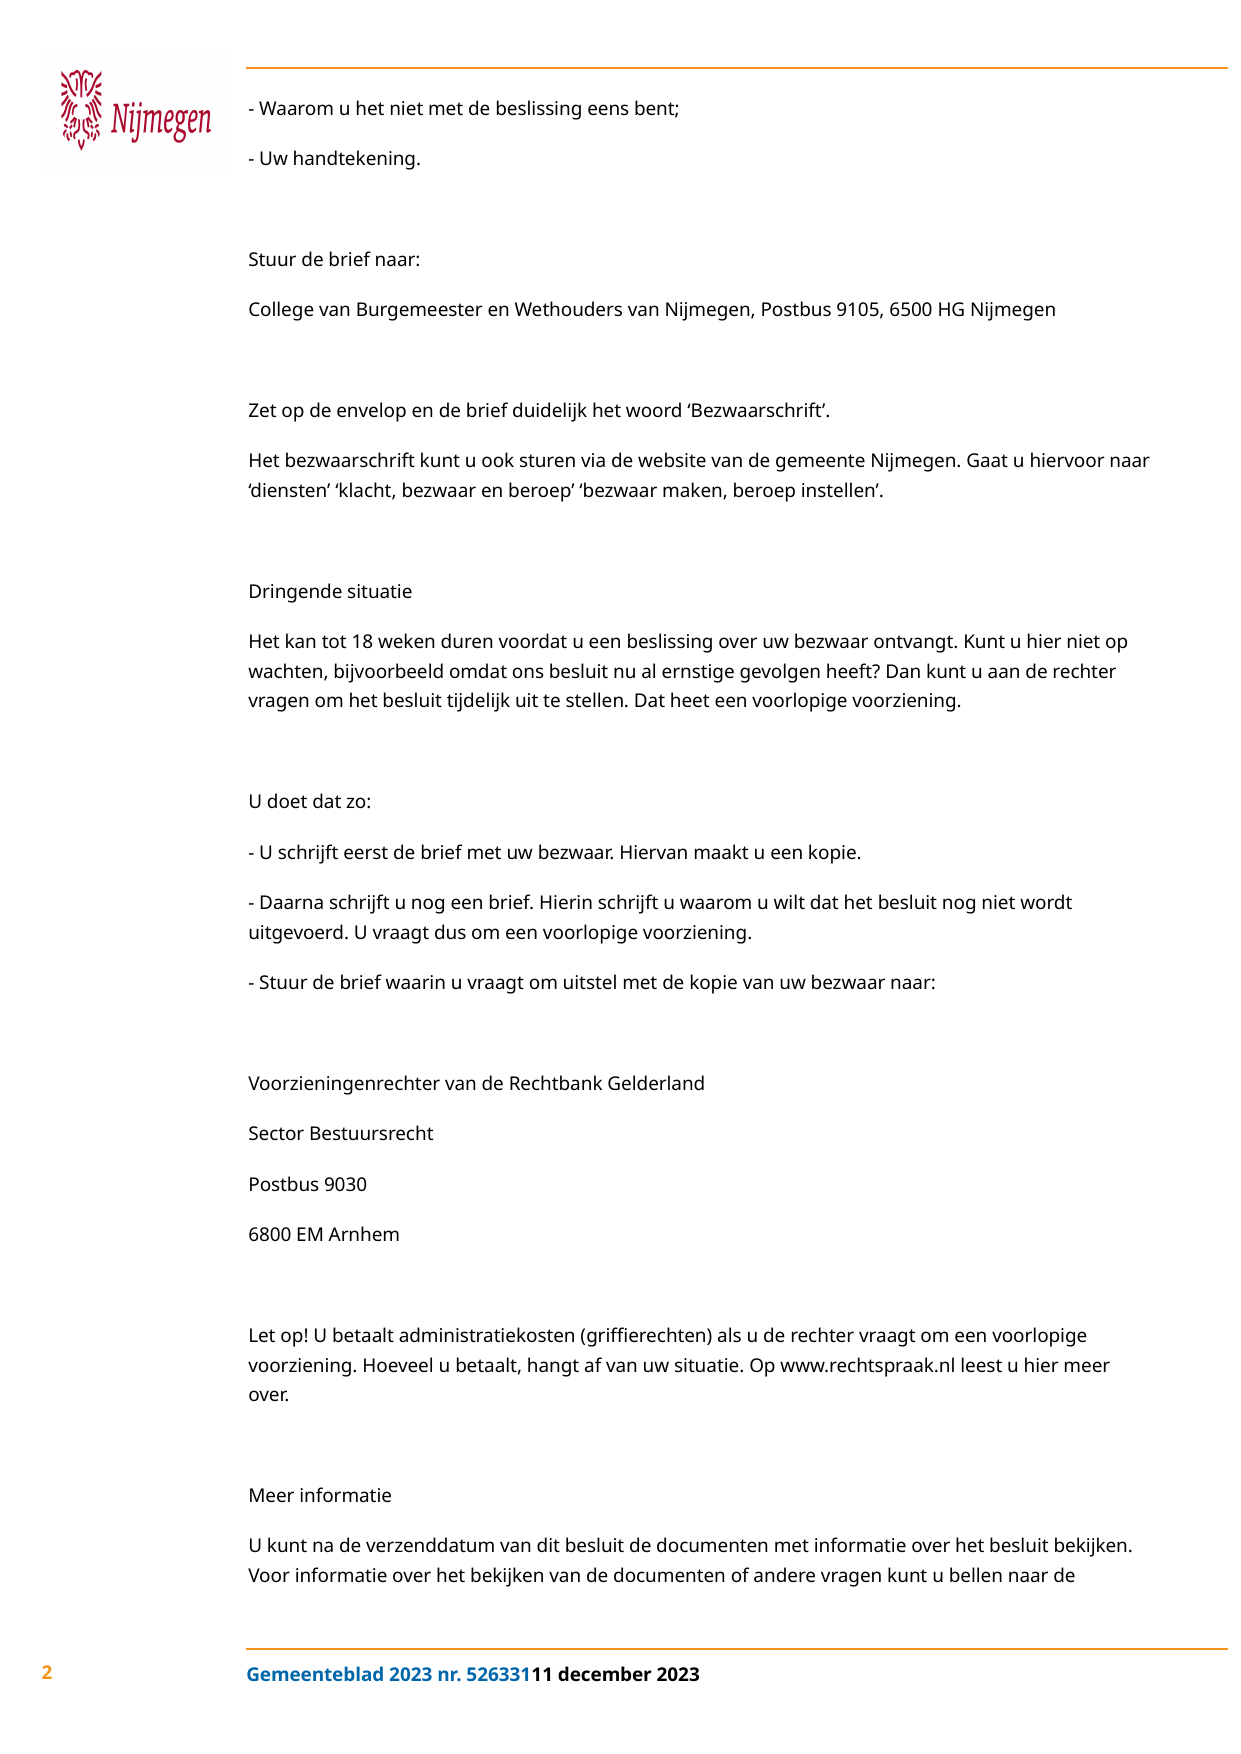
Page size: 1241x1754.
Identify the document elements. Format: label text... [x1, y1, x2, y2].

text U kunt na de verzenddatum van dit besluit de documenten met informatie over het besluit bekijken. Voor informatie over het bekijken van de documenten of andere vragen kunt u bellen naar de [248, 1533, 1152, 1588]
text Stuur de brief naar: [248, 246, 1152, 272]
text 6800 EM Arnhem [248, 1221, 1152, 1247]
text Dringende situatie [248, 578, 1152, 604]
text Voorzieningenrechter van de Rechtbank Gelderland [248, 1070, 1152, 1096]
text Let op! U betaalt administratiekosten (griffierechten) als u de rechter vraagt om een voorlopige voorziening. Hoeveel u betaalt, hangt af van uw situatie. Op www.rechtspraak.nl leest u hier meer over. [248, 1322, 1152, 1407]
text Zet op de envelop en de brief duidelijk het woord ‘Bezwaarschrift’. [248, 397, 1152, 423]
text Sector Bestuursrecht [248, 1121, 1152, 1146]
text - Stuur de brief waarin u vraagt om uitstel met de kopie van uw bezwaar naar: [248, 969, 1152, 995]
text - U schrijft eerst de brief met uw bezwaar. Hiervan maakt u een kopie. [248, 839, 1152, 865]
text Postbus 9030 [248, 1171, 1152, 1197]
text - Waarom u het niet met de beslissing eens bent; [248, 95, 1152, 121]
picture [41, 47, 231, 172]
text College van Burgemeester en Wethouders van Nijmegen, Postbus 9105, 6500 HG Nijmegen [248, 296, 1152, 322]
text - Uw handtekening. [248, 145, 1152, 171]
text Het bezwaarschrift kunt u ook sturen via de website van de gemeente Nijmegen. Gaat u hiervoor naar ‘diensten’ ‘klacht, bezwaar en beroep’ ‘bezwaar maken, beroep instellen’. [248, 448, 1152, 503]
text Meer informatie [248, 1482, 1152, 1508]
text - Daarna schrijft u nog een brief. Hierin schrijft u waarom u wilt dat het besluit nog niet wordt uitgevoerd. U vraagt dus om een voorlopige voorziening. [248, 889, 1152, 945]
text U doet dat zo: [248, 788, 1152, 814]
text Het kan tot 18 weken duren voordat u een beslissing over uw bezwaar ontvangt. Kunt u hier niet op wachten, bijvoorbeeld omdat ons besluit nu al ernstige gevolgen heeft? Dan kunt u aan de rechter vragen om het besluit tijdelijk uit te stellen. Dat heet een voorlopige voorziening. [248, 628, 1152, 713]
